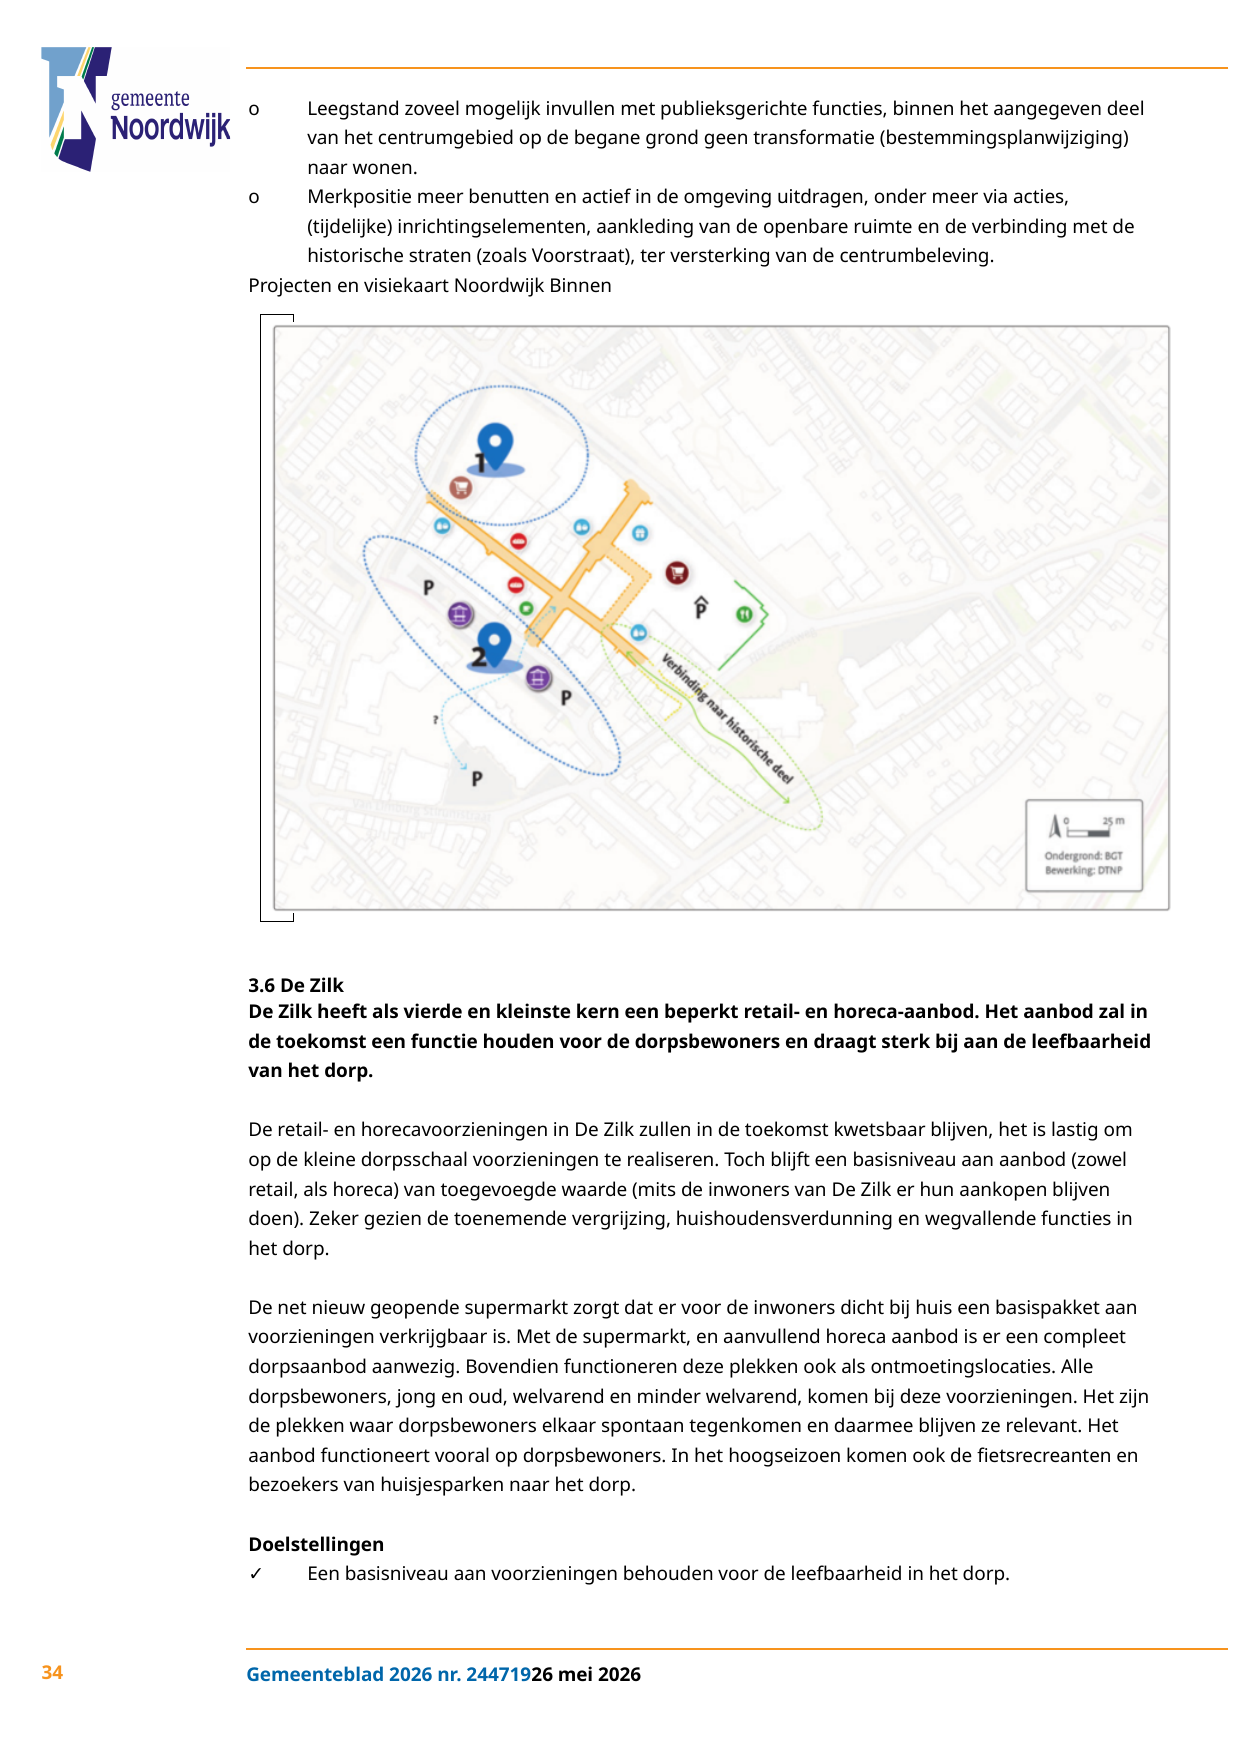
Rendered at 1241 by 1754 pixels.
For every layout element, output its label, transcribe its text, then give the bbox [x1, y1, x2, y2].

list Leegstand zoveel mogelijk invullen met publieksgerichte functies, binnen het aangegeven deel van het centrumgebied op de begane grond geen transformatie (bestemmingsplanwijziging) naar wonen. [248, 95, 1152, 180]
text 3.6 De Zilk [248, 972, 1152, 998]
list Merkpositie meer benutten en actief in de omgeving uitdragen, onder meer via acties, (tijdelijke) inrichtingselementen, aankleding van de openbare ruimte en de verbinding met de historische straten (zoals Voorstraat), ter versterking van de centrumbeleving. [248, 183, 1152, 268]
text De retail- en horecavoorzieningen in De Zilk zullen in de toekomst kwetsbaar blijven, het is lastig om op de kleine dorpsschaal voorzieningen te realiseren. Toch blijft een basisniveau aan aanbod (zowel retail, als horeca) van toegevoegde waarde (mits de inwoners van De Zilk er hun aankopen blijven doen). Zeker gezien de toenemende vergrijzing, huishoudensverdunning en wegvallende functies in het dorp. [248, 1117, 1152, 1261]
text De Zilk heeft als vierde en kleinste kern een beperkt retail- en horeca-aanbod. Het aanbod zal in de toekomst een functie houden voor de dorpsbewoners en draagt sterk bij aan de leefbaarheid van het dorp. [248, 998, 1152, 1083]
text De net nieuw geopende supermarkt zorgt dat er voor de inwoners dicht bij huis een basispakket aan voorzieningen verkrijgbaar is. Met de supermarkt, en aanvullend horeca aanbod is er een compleet dorpsaanbod aanwezig. Bovendien functioneren deze plekken ook als ontmoetingslocaties. Alle dorpsbewoners, jong en oud, welvarend en minder welvarend, komen bij deze voorzieningen. Het zijn de plekken waar dorpsbewoners elkaar spontaan tegenkomen en daarmee blijven ze relevant. Het aanbod functioneert vooral op dorpsbewoners. In het hoogseizoen komen ook de fietsrecreanten en bezoekers van huisjesparken naar het dorp. [248, 1294, 1152, 1497]
picture [41, 47, 231, 172]
text Doelstellingen [248, 1531, 1152, 1556]
picture [268, 322, 1173, 913]
list Een basisniveau aan voorzieningen behouden voor de leefbaarheid in het dorp. [248, 1560, 1152, 1586]
text Projecten en visiekaart Noordwijk Binnen [248, 272, 1152, 298]
